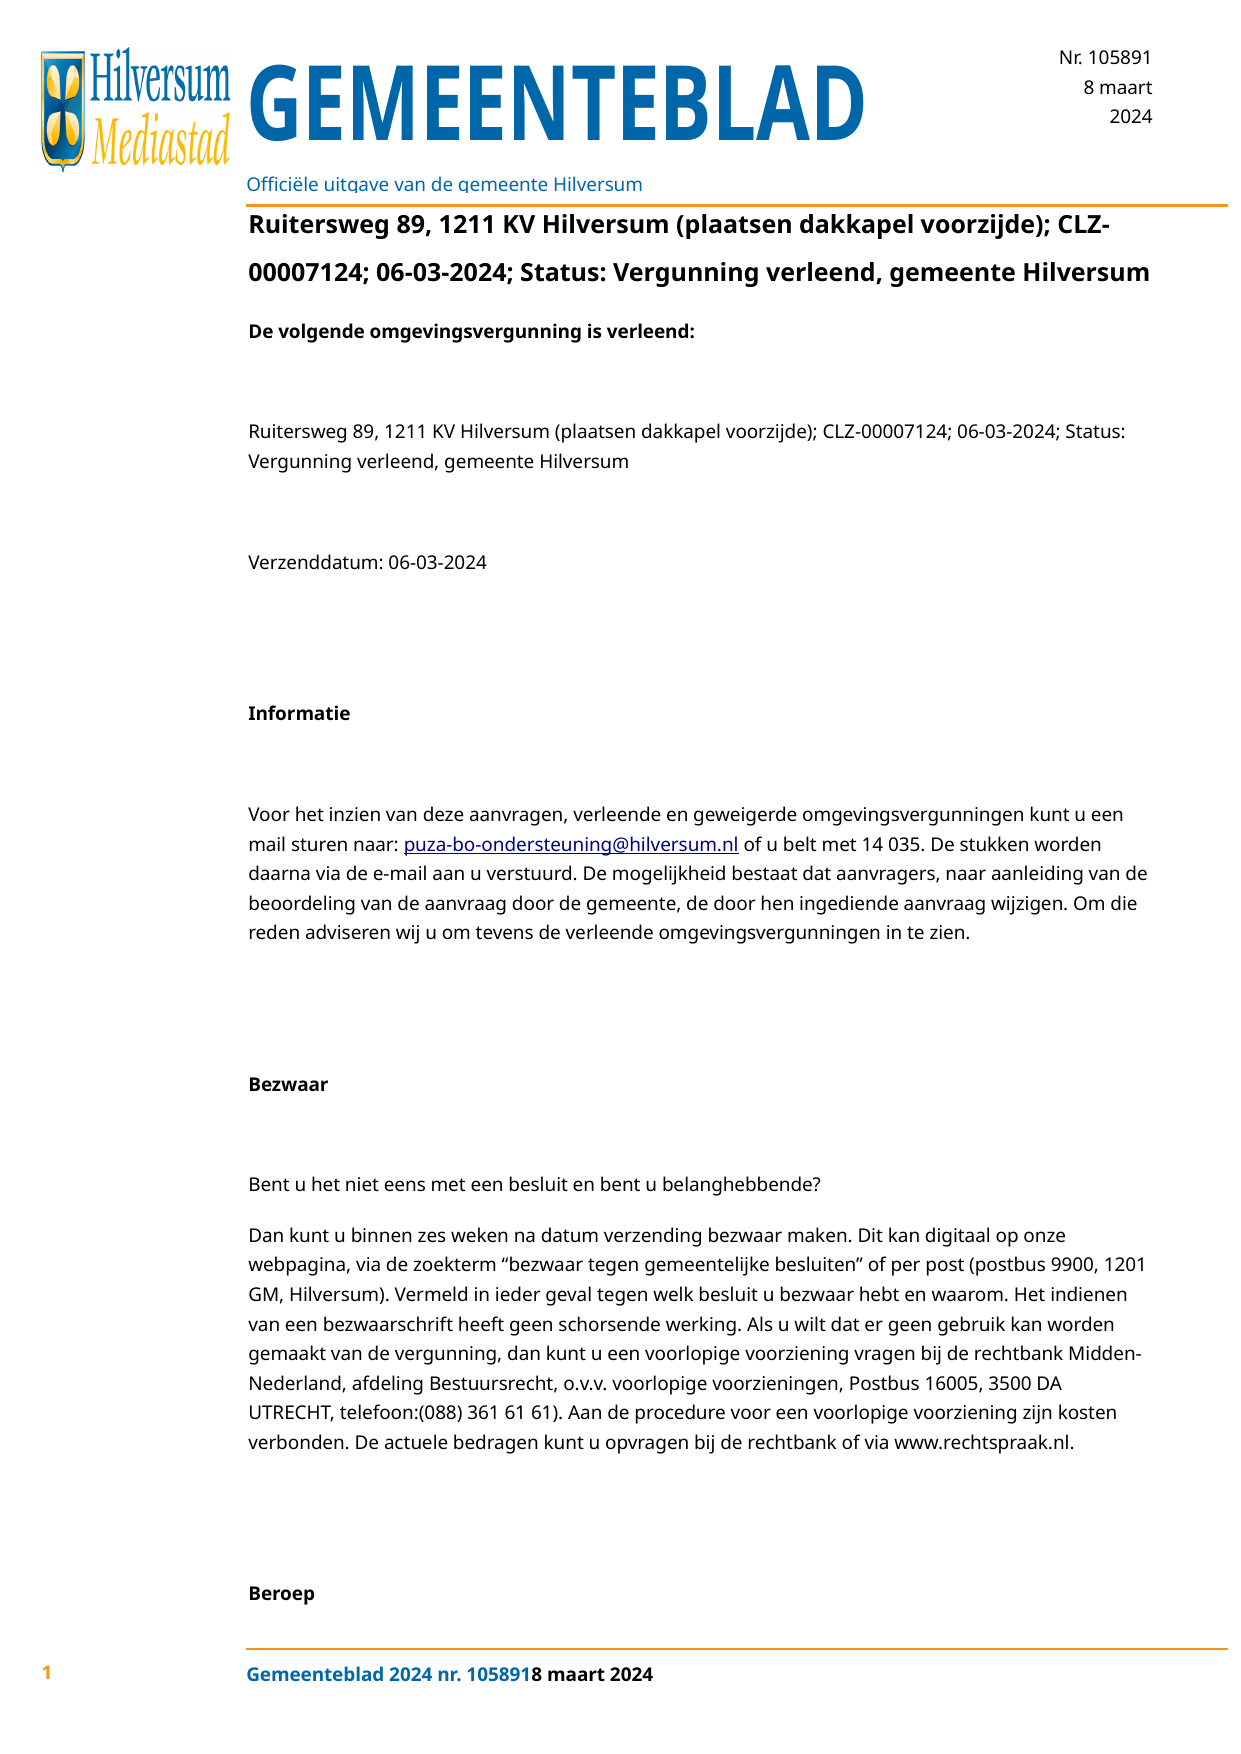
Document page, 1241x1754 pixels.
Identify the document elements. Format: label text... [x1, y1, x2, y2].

text Beroep [248, 1580, 1152, 1606]
text Bezwaar [248, 1071, 1152, 1097]
text Ruitersweg 89, 1211 KV Hilversum (plaatsen dakkapel voorzijde); CLZ-00007124; 06-03-2024; Status: Vergunning verleend, gemeente Hilversum [248, 419, 1152, 474]
text Bent u het niet eens met een besluit en bent u belanghebbende? [248, 1172, 1152, 1197]
text Voor het inzien van deze aanvragen, verleende en geweigerde omgevingsvergunningen kunt u een mail sturen naar: puza-bo-ondersteuning@hilversum.nl of u belt met 14 035. De stukken worden daarna via de e-mail aan u verstuurd. De mogelijkheid bestaat dat aanvragers, naar aanleiding van de beoordeling van de aanvraag door de gemeente, de door hen ingediende aanvraag wijzigen. Om die reden adviseren wij u om tevens de verleende omgevingsvergunningen in te zien. [248, 801, 1152, 945]
text De volgende omgevingsvergunning is verleend: [248, 318, 1152, 344]
text Dan kunt u binnen zes weken na datum verzending bezwaar maken. Dit kan digitaal op onze webpagina, via de zoekterm “bezwaar tegen gemeentelijke besluiten” of per post (postbus 9900, 1201 GM, Hilversum). Vermeld in ieder geval tegen welk besluit u bezwaar hebt en waarom. Het indienen van een bezwaarschrift heeft geen schorsende werking. Als u wilt dat er geen gebruik kan worden gemaakt van de vergunning, dan kunt u een voorlopige voorziening vragen bij de rechtbank Midden-Nederland, afdeling Bestuursrecht, o.v.v. voorlopige voorzieningen, Postbus 16005, 3500 DA UTRECHT, telefoon:(088) 361 61 61). Aan de procedure voor een voorlopige voorziening zijn kosten verbonden. De actuele bedragen kunt u opvragen bij de rechtbank of via www.rechtspraak.nl. [248, 1222, 1152, 1455]
picture [41, 47, 231, 172]
text Informatie [248, 700, 1152, 726]
text Ruitersweg 89, 1211 KV Hilversum (plaatsen dakkapel voorzijde); CLZ-00007124; 06-03-2024; Status: Vergunning verleend, gemeente Hilversum [248, 207, 1152, 288]
text Verzenddatum: 06-03-2024 [248, 549, 1152, 575]
